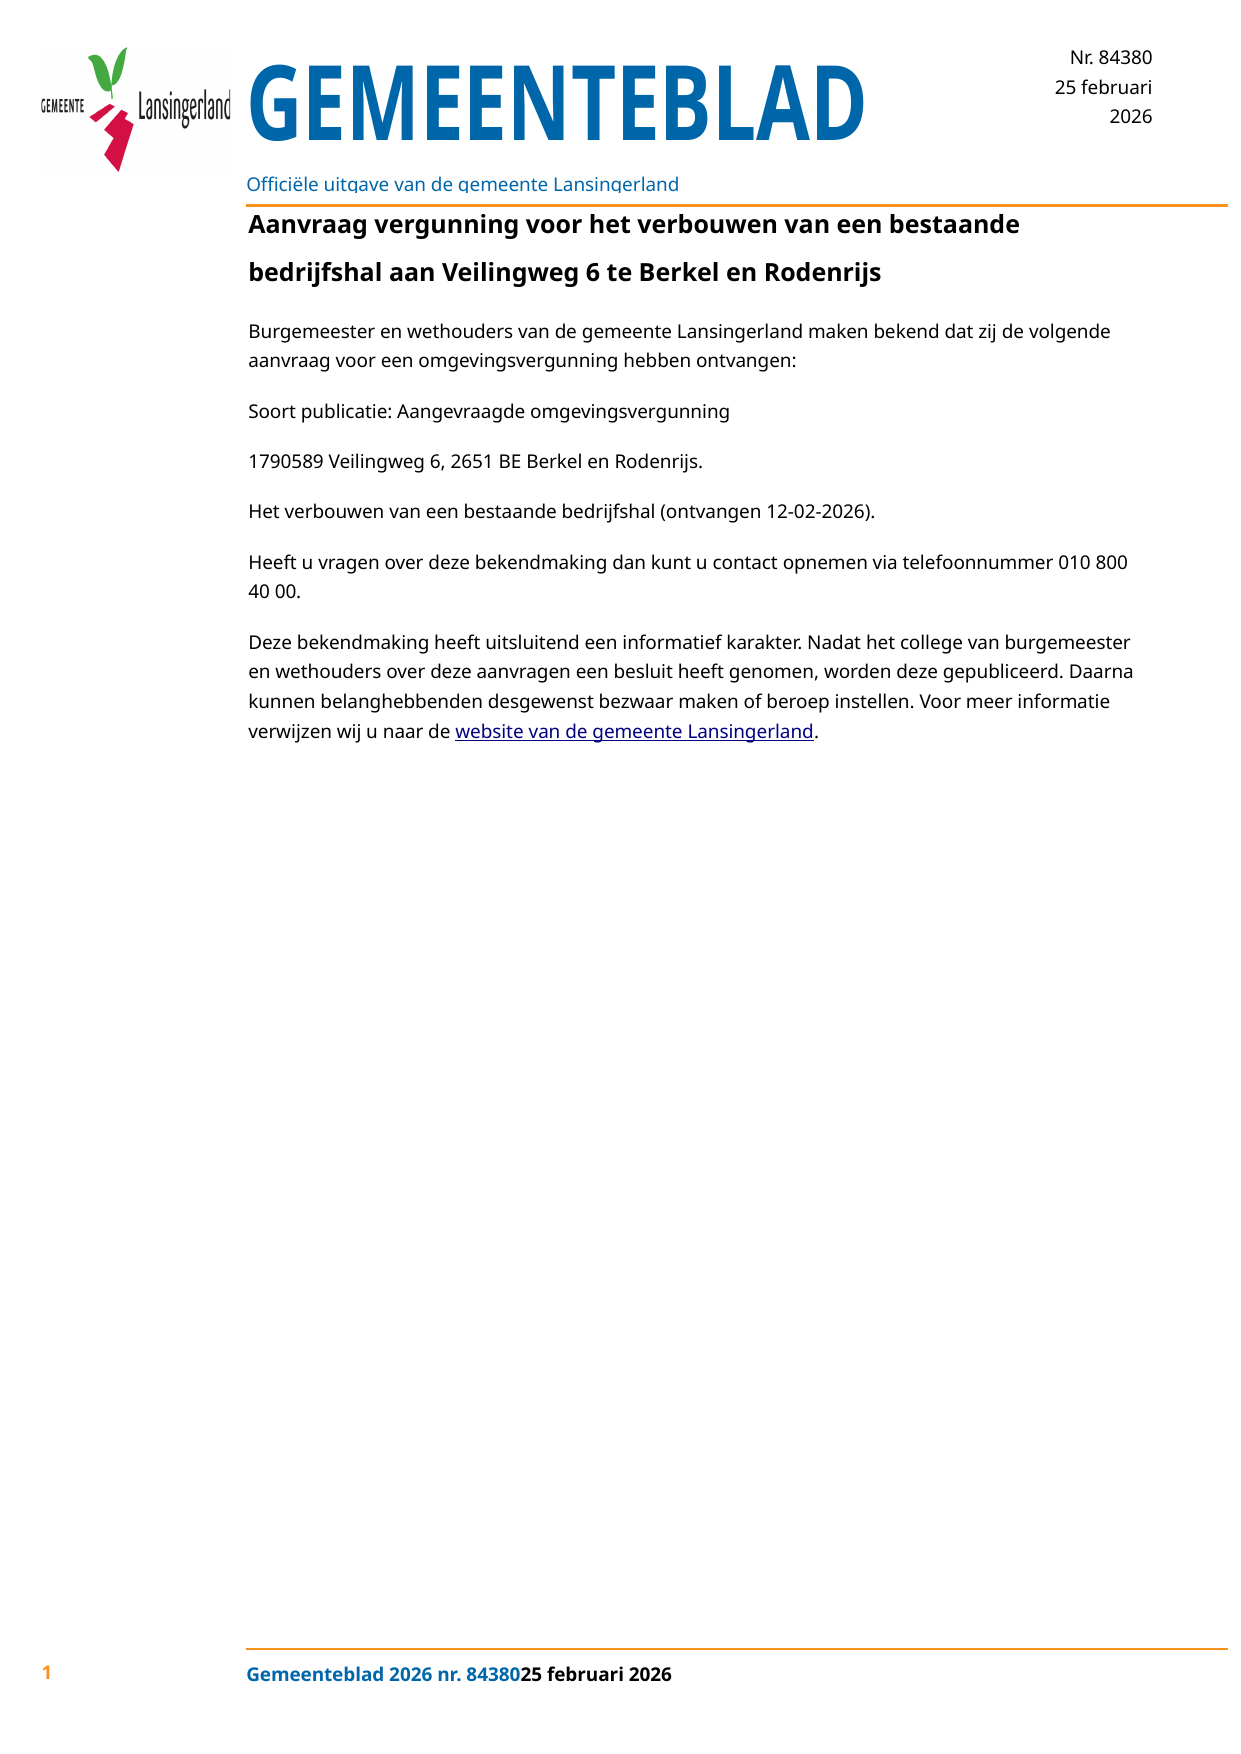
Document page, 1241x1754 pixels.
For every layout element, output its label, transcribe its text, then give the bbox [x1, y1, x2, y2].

text Deze bekendmaking heeft uitsluitend een informatief karakter. Nadat het college van burgemeester en wethouders over deze aanvragen een besluit heeft genomen, worden deze gepubliceerd. Daarna kunnen belanghebbenden desgewenst bezwaar maken of beroep instellen. Voor meer informatie verwijzen wij u naar de website van de gemeente Lansingerland. [248, 629, 1152, 744]
text 1790589 Veilingweg 6, 2651 BE Berkel en Rodenrijs. [248, 448, 1152, 474]
text Heeft u vragen over deze bekendmaking dan kunt u contact opnemen via telefoonnummer 010 800 40 00. [248, 549, 1152, 604]
text Aanvraag vergunning voor het verbouwen van een bestaande bedrijfshal aan Veilingweg 6 te Berkel en Rodenrijs [248, 207, 1152, 288]
text Soort publicatie: Aangevraagde omgevingsvergunning [248, 398, 1152, 424]
text Het verbouwen van een bestaande bedrijfshal (ontvangen 12-02-2026). [248, 499, 1152, 524]
text Burgemeester en wethouders van de gemeente Lansingerland maken bekend dat zij de volgende aanvraag voor een omgevingsvergunning hebben ontvangen: [248, 318, 1152, 373]
picture [41, 47, 231, 172]
